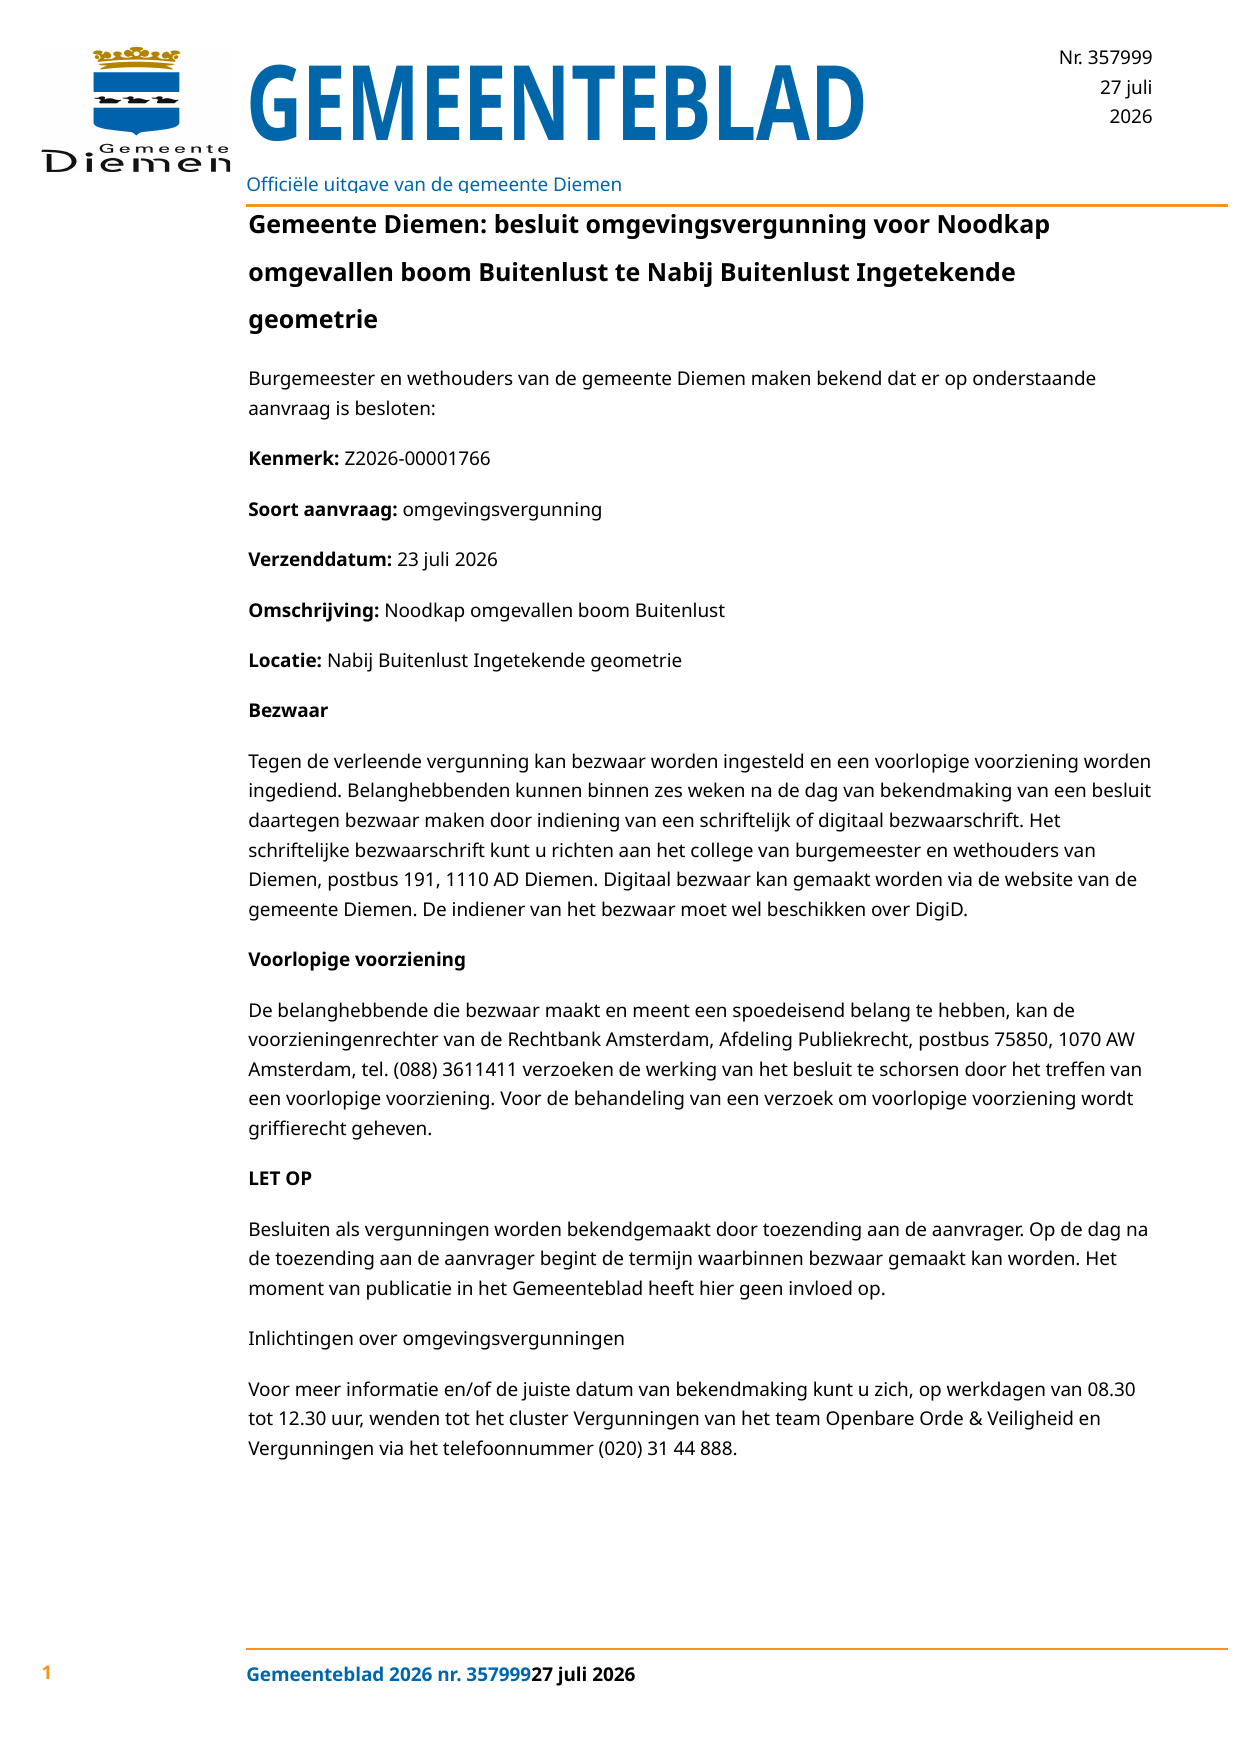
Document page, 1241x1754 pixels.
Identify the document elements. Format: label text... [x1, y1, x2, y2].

text Soort aanvraag: omgevingsvergunning [248, 496, 1152, 522]
text De belanghebbende die bezwaar maakt en meent een spoedeisend belang te hebben, kan de voorzieningenrechter van de Rechtbank Amsterdam, Afdeling Publiekrecht, postbus 75850, 1070 AW Amsterdam, tel. (088) 3611411 verzoeken de werking van het besluit te schorsen door het treffen van een voorlopige voorziening. Voor de behandeling van een verzoek om voorlopige voorziening wordt griffierecht geheven. [248, 997, 1152, 1141]
text Voor meer informatie en/of de juiste datum van bekendmaking kunt u zich, op werkdagen van 08.30 tot 12.30 uur, wenden tot het cluster Vergunningen van het team Openbare Orde & Veiligheid en Vergunningen via het telefoonnummer (020) 31 44 888. [248, 1376, 1152, 1461]
text Kenmerk: Z2026-00001766 [248, 446, 1152, 471]
text Inlichtingen over omgevingsvergunningen [248, 1326, 1152, 1351]
text Locatie: Nabij Buitenlust Ingetekende geometrie [248, 647, 1152, 673]
text Verzenddatum: 23 juli 2026 [248, 546, 1152, 572]
text Omschrijving: Noodkap omgevallen boom Buitenlust [248, 597, 1152, 622]
text LET OP [248, 1166, 1152, 1191]
text Voorlopige voorziening [248, 946, 1152, 972]
picture [41, 47, 231, 172]
text Tegen de verleende vergunning kan bezwaar worden ingesteld en een voorlopige voorziening worden ingediend. Belanghebbenden kunnen binnen zes weken na de dag van bekendmaking van een besluit daartegen bezwaar maken door indiening van een schriftelijk of digitaal bezwaarschrift. Het schriftelijke bezwaarschrift kunt u richten aan het college van burgemeester en wethouders van Diemen, postbus 191, 1110 AD Diemen. Digitaal bezwaar kan gemaakt worden via de website van de gemeente Diemen. De indiener van het bezwaar moet wel beschikken over DigiD. [248, 748, 1152, 922]
text Besluiten als vergunningen worden bekendgemaakt door toezending aan de aanvrager. Op de dag na de toezending aan de aanvrager begint de termijn waarbinnen bezwaar gemaakt kan worden. Het moment van publicatie in het Gemeenteblad heeft hier geen invloed op. [248, 1216, 1152, 1301]
text Burgemeester en wethouders van de gemeente Diemen maken bekend dat er op onderstaande aanvraag is besloten: [248, 366, 1152, 421]
text Gemeente Diemen: besluit omgevingsvergunning voor Noodkap omgevallen boom Buitenlust te Nabij Buitenlust Ingetekende geometrie [248, 207, 1152, 336]
text Bezwaar [248, 698, 1152, 723]
